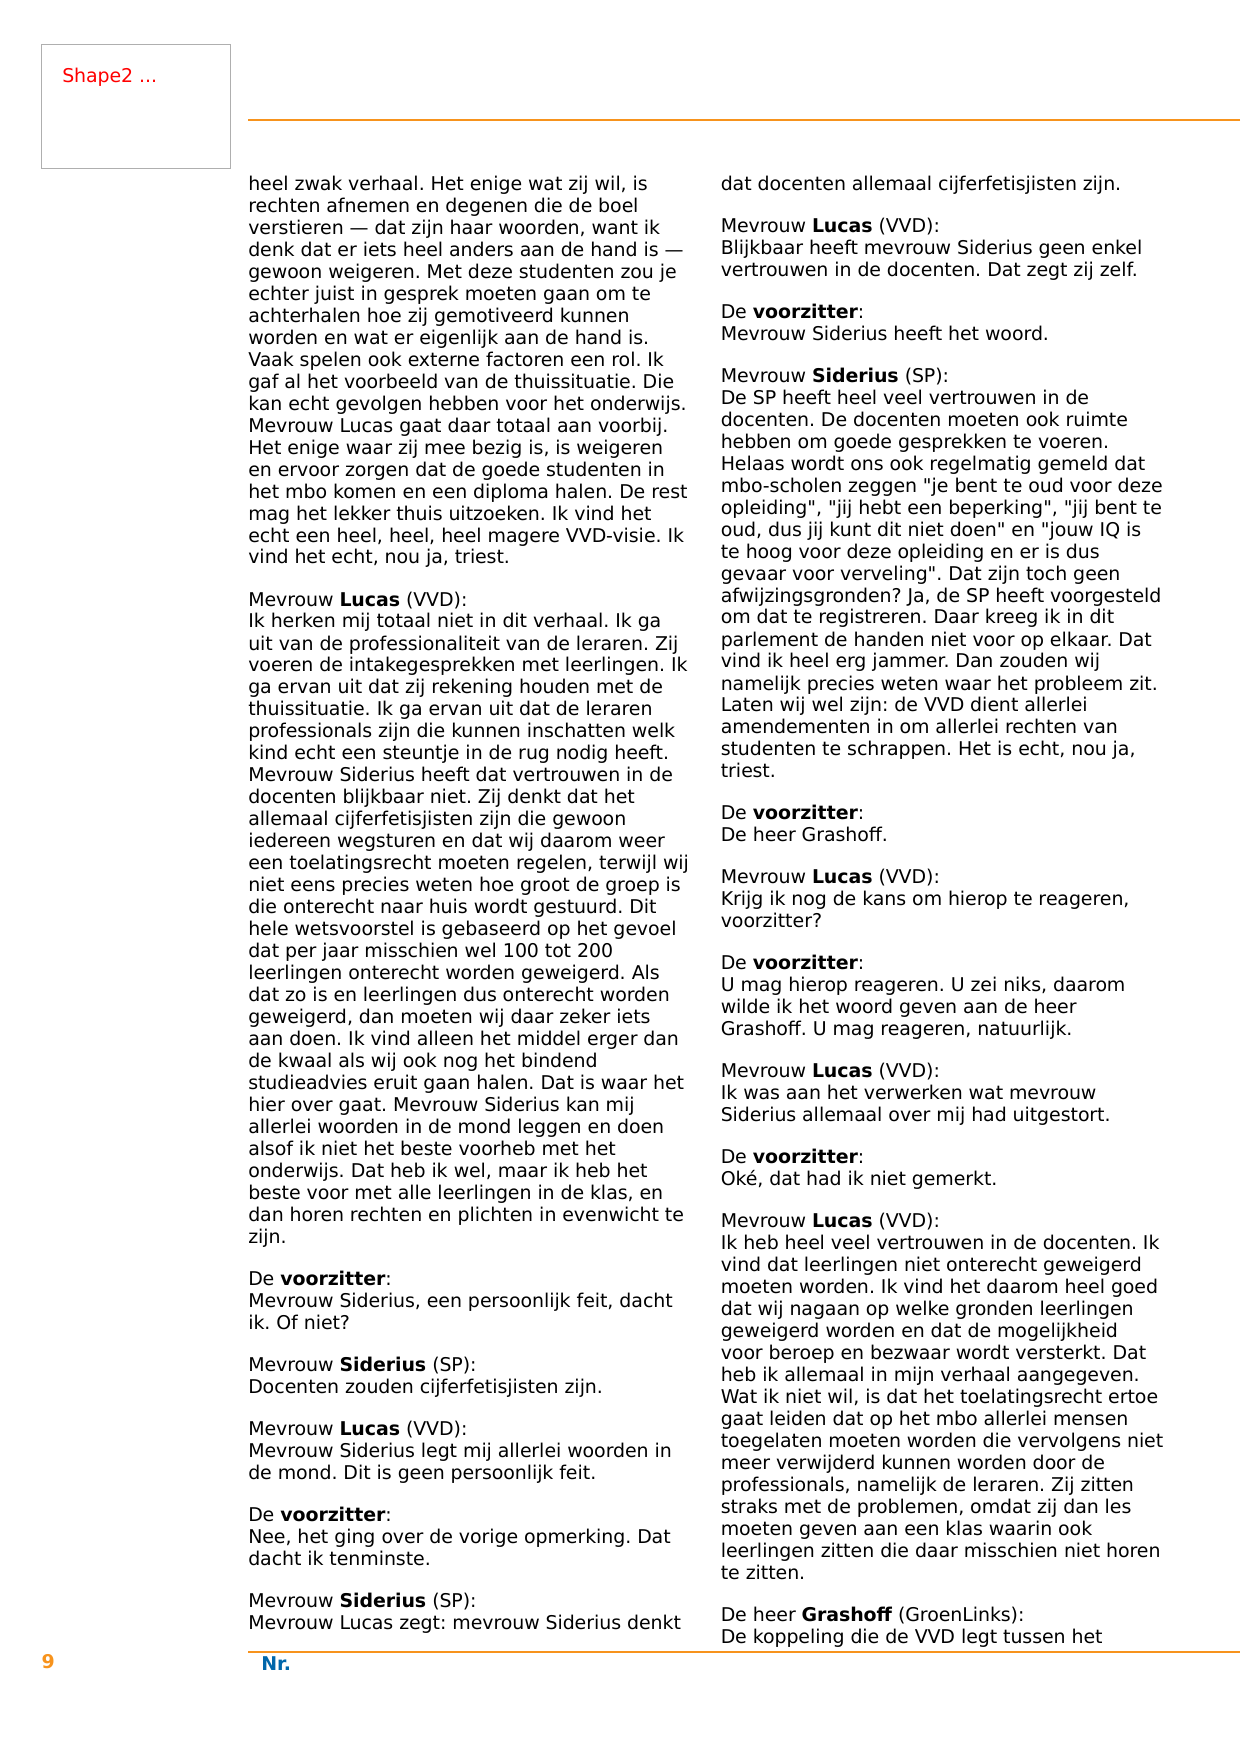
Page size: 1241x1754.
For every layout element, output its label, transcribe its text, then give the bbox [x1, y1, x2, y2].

text Oké, dat had ik niet gemerkt. [721, 1168, 1163, 1190]
text dat docenten allemaal cijferfetisjisten zijn. [721, 173, 1163, 195]
text Mevrouw Lucas (VVD): [721, 1210, 1163, 1232]
text Mevrouw Lucas (VVD): [248, 588, 691, 610]
text De voorzitter: [248, 1504, 691, 1526]
text Ik heb heel veel vertrouwen in de docenten. Ik vind dat leerlingen niet onterecht geweigerd moeten worden. Ik vind het daarom heel goed dat wij nagaan op welke gronden leerlingen geweigerd worden en dat de mogelijkheid voor beroep en bezwaar wordt versterkt. Dat heb ik allemaal in mijn verhaal aangegeven. Wat ik niet wil, is dat het toelatingsrecht ertoe gaat leiden dat op het mbo allerlei mensen toegelaten moeten worden die vervolgens niet meer verwijderd kunnen worden door de professionals, namelijk de leraren. Zij zitten straks met de problemen, omdat zij dan les moeten geven aan een klas waarin ook leerlingen zitten die daar misschien niet horen te zitten. [721, 1232, 1163, 1584]
text De voorzitter: [721, 1146, 1163, 1168]
text De heer Grashoff. [721, 824, 1163, 846]
text Mevrouw Lucas (VVD): [721, 215, 1163, 237]
text Ik was aan het verwerken wat mevrouw Siderius allemaal over mij had uitgestort. [721, 1082, 1163, 1126]
text De voorzitter: [721, 301, 1163, 323]
text De SP heeft heel veel vertrouwen in de docenten. De docenten moeten ook ruimte hebben om goede gesprekken te voeren. Helaas wordt ons ook regelmatig gemeld dat mbo-scholen zeggen "je bent te oud voor deze opleiding", "jij hebt een beperking", "jij bent te oud, dus jij kunt dit niet doen" en "jouw IQ is te hoog voor deze opleiding en er is dus gevaar voor verveling". Dat zijn toch geen afwijzingsgronden? Ja, de SP heeft voorgesteld om dat te registreren. Daar kreeg ik in dit parlement de handen niet voor op elkaar. Dat vind ik heel erg jammer. Dan zouden wij namelijk precies weten waar het probleem zit. Laten wij wel zijn: de VVD dient allerlei amendementen in om allerlei rechten van studenten te schrappen. Het is echt, nou ja, triest. [721, 387, 1163, 782]
text Mevrouw Lucas (VVD): [721, 1060, 1163, 1082]
text De voorzitter: [721, 952, 1163, 974]
text Mevrouw Siderius (SP): [248, 1354, 691, 1376]
text De heer Grashoff (GroenLinks): [721, 1604, 1163, 1626]
text De voorzitter: [248, 1268, 691, 1290]
text Blijkbaar heeft mevrouw Siderius geen enkel vertrouwen in de docenten. Dat zegt zij zelf. [721, 237, 1163, 281]
text Mevrouw Siderius heeft het woord. [721, 323, 1163, 345]
text Ik herken mij totaal niet in dit verhaal. Ik ga uit van de professionaliteit van de leraren. Zij voeren de intakegesprekken met leerlingen. Ik ga ervan uit dat zij rekening houden met de thuissituatie. Ik ga ervan uit dat de leraren professionals zijn die kunnen inschatten welk kind echt een steuntje in de rug nodig heeft. Mevrouw Siderius heeft dat vertrouwen in de docenten blijkbaar niet. Zij denkt dat het allemaal cijferfetisjisten zijn die gewoon iedereen wegsturen en dat wij daarom weer een toelatingsrecht moeten regelen, terwijl wij niet eens precies weten hoe groot de groep is die onterecht naar huis wordt gestuurd. Dit hele wetsvoorstel is gebaseerd op het gevoel dat per jaar misschien wel 100 tot 200 leerlingen onterecht worden geweigerd. Als dat zo is en leerlingen dus onterecht worden geweigerd, dan moeten wij daar zeker iets aan doen. Ik vind alleen het middel erger dan de kwaal als wij ook nog het bindend studieadvies eruit gaan halen. Dat is waar het hier over gaat. Mevrouw Siderius kan mij allerlei woorden in de mond leggen en doen alsof ik niet het beste voorheb met het onderwijs. Dat heb ik wel, maar ik heb het beste voor met alle leerlingen in de klas, en dan horen rechten en plichten in evenwicht te zijn. [248, 610, 691, 1248]
text Mevrouw Siderius, een persoonlijk feit, dacht ik. Of niet? [248, 1290, 691, 1334]
text Krijg ik nog de kans om hierop te reageren, voorzitter? [721, 888, 1163, 932]
text Mevrouw Siderius legt mij allerlei woorden in de mond. Dit is geen persoonlijk feit. [248, 1440, 691, 1484]
text Mevrouw Lucas zegt: mevrouw Siderius denkt [248, 1612, 691, 1633]
text Docenten zouden cijferfetisjisten zijn. [248, 1376, 691, 1398]
text De koppeling die de VVD legt tussen het [721, 1626, 1163, 1648]
text Nee, het ging over de vorige opmerking. Dat dacht ik tenminste. [248, 1526, 691, 1569]
text De voorzitter: [721, 802, 1163, 824]
text heel zwak verhaal. Het enige wat zij wil, is rechten afnemen en degenen die de boel verstieren — dat zijn haar woorden, want ik denk dat er iets heel anders aan de hand is — gewoon weigeren. Met deze studenten zou je echter juist in gesprek moeten gaan om te achterhalen hoe zij gemotiveerd kunnen worden en wat er eigenlijk aan de hand is. Vaak spelen ook externe factoren een rol. Ik gaf al het voorbeeld van de thuissituatie. Die kan echt gevolgen hebben voor het onderwijs. Mevrouw Lucas gaat daar totaal aan voorbij. Het enige waar zij mee bezig is, is weigeren en ervoor zorgen dat de goede studenten in het mbo komen en een diploma halen. De rest mag het lekker thuis uitzoeken. Ik vind het echt een heel, heel, heel magere VVD-visie. Ik vind het echt, nou ja, triest. [248, 173, 691, 568]
text Mevrouw Lucas (VVD): [248, 1418, 691, 1440]
text Mevrouw Lucas (VVD): [721, 866, 1163, 888]
text Mevrouw Siderius (SP): [721, 365, 1163, 387]
text Mevrouw Siderius (SP): [248, 1589, 691, 1612]
text U mag hierop reageren. U zei niks, daarom wilde ik het woord geven aan de heer Grashoff. U mag reageren, natuurlijk. [721, 974, 1163, 1040]
